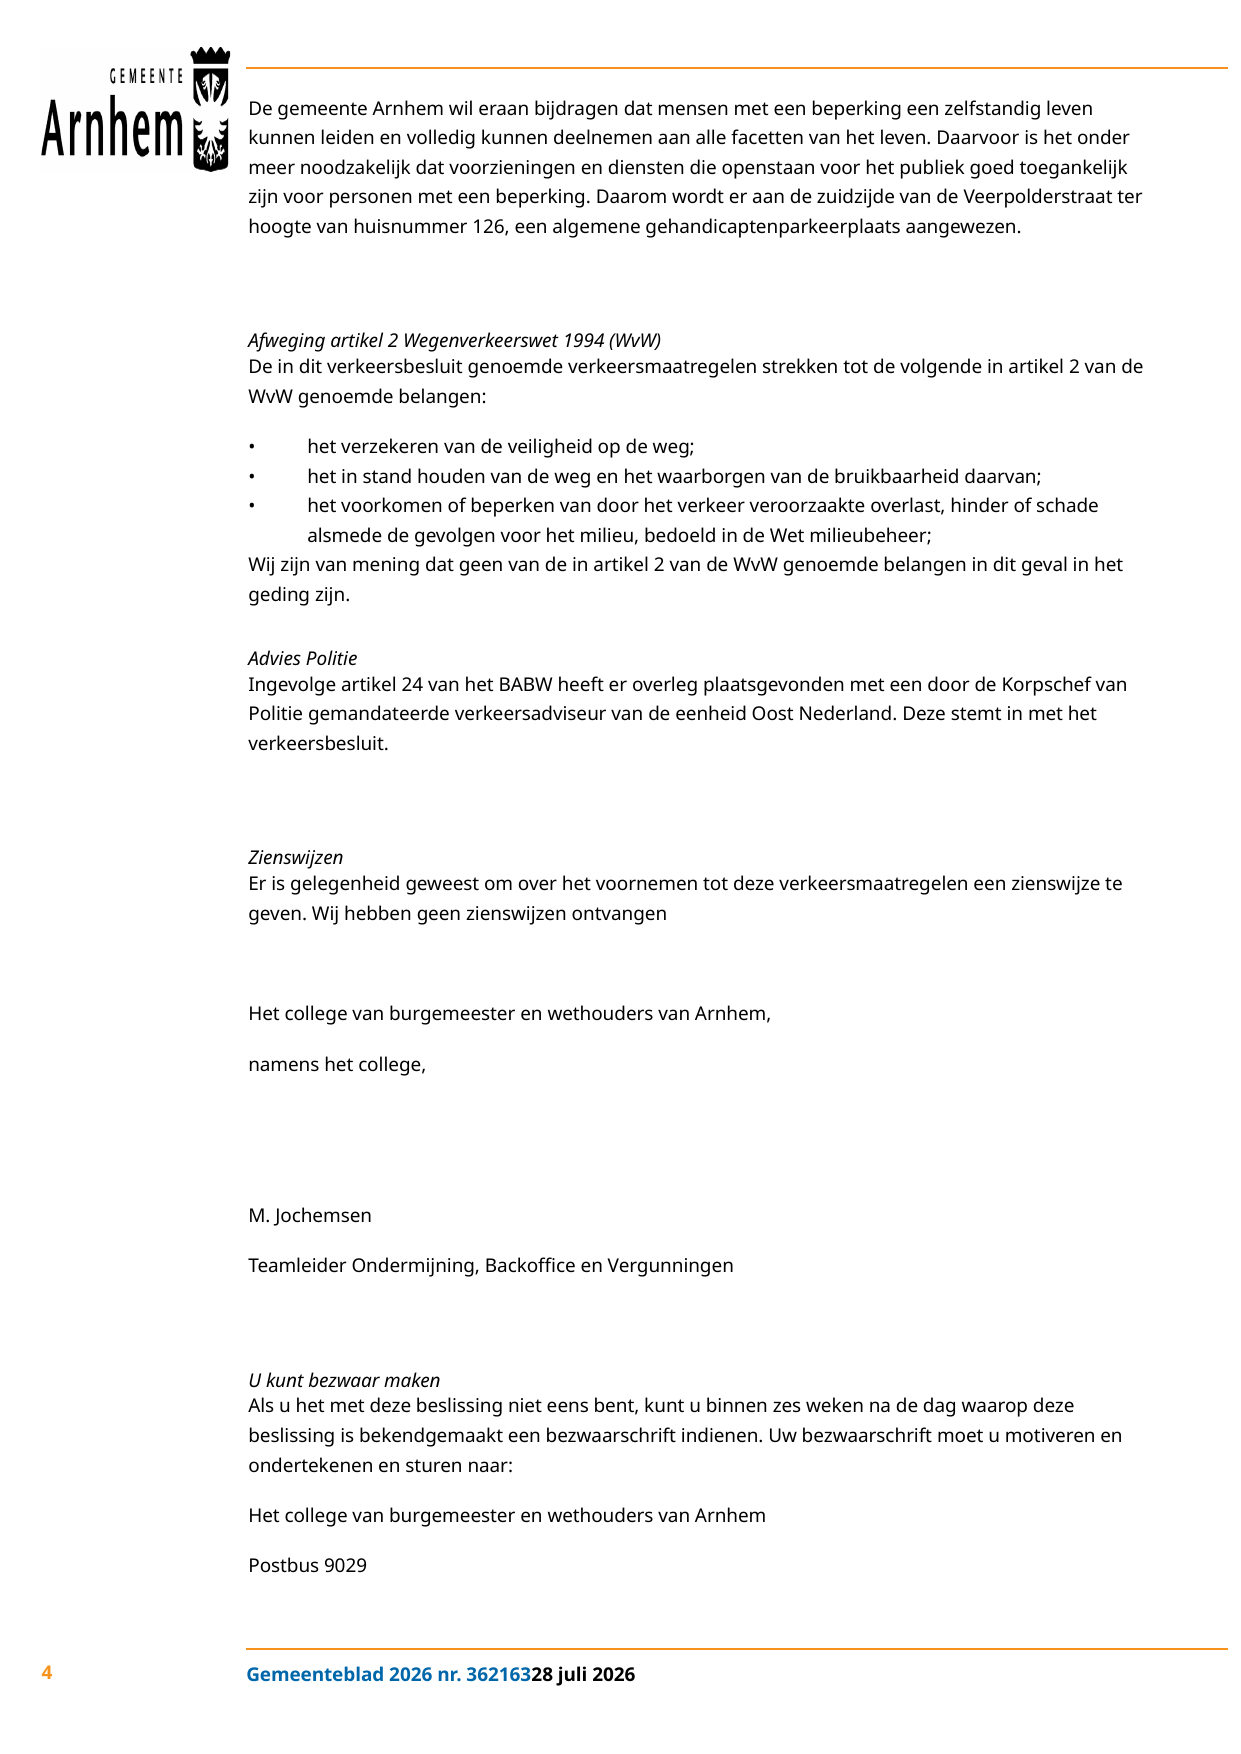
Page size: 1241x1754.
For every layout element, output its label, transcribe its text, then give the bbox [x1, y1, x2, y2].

list het verzekeren van de veiligheid op de weg; [248, 433, 1152, 459]
text Het college van burgemeester en wethouders van Arnhem, [248, 1001, 1152, 1026]
text Ingevolge artikel 24 van het BABW heeft er overleg plaatsgevonden met een door de Korpschef van Politie gemandateerde verkeersadviseur van de eenheid Oost Nederland. Deze stemt in met het verkeersbesluit. [248, 671, 1152, 756]
text De gemeente Arnhem wil eraan bijdragen dat mensen met een beperking een zelfstandig leven kunnen leiden en volledig kunnen deelnemen aan alle facetten van het leven. Daarvoor is het onder meer noodzakelijk dat voorzieningen en diensten die openstaan voor het publiek goed toegankelijk zijn voor personen met een beperking. Daarom wordt er aan de zuidzijde van de Veerpolderstraat ter hoogte van huisnummer 126, een algemene gehandicaptenparkeerplaats aangewezen. [248, 95, 1152, 239]
text Het college van burgemeester en wethouders van Arnhem [248, 1502, 1152, 1528]
text Advies Politie [248, 645, 1152, 671]
text De in dit verkeersbesluit genoemde verkeersmaatregelen strekken tot de volgende in artikel 2 van de WvW genoemde belangen: [248, 353, 1152, 408]
list het in stand houden van de weg en het waarborgen van de bruikbaarheid daarvan; [248, 463, 1152, 488]
text Afweging artikel 2 Wegenverkeerswet 1994 (WvW) [248, 327, 1152, 353]
picture [41, 47, 231, 172]
text Postbus 9029 [248, 1553, 1152, 1578]
text M. Jochemsen [248, 1202, 1152, 1228]
list het voorkomen of beperken van door het verkeer veroorzaakte overlast, hinder of schade alsmede de gevolgen voor het milieu, bedoeld in de Wet milieubeheer; [248, 492, 1152, 548]
text U kunt bezwaar maken [248, 1367, 1152, 1393]
text namens het college, [248, 1051, 1152, 1077]
text Teamleider Ondermijning, Backoffice en Vergunningen [248, 1253, 1152, 1278]
text Als u het met deze beslissing niet eens bent, kunt u binnen zes weken na de dag waarop deze beslissing is bekendgemaakt een bezwaarschrift indienen. Uw bezwaarschrift moet u motiveren en ondertekenen en sturen naar: [248, 1393, 1152, 1478]
text Zienswijzen [248, 844, 1152, 870]
text Wij zijn van mening dat geen van de in artikel 2 van de WvW genoemde belangen in dit geval in het geding zijn. [248, 552, 1152, 607]
text Er is gelegenheid geweest om over het voornemen tot deze verkeersmaatregelen een zienswijze te geven. Wij hebben geen zienswijzen ontvangen [248, 870, 1152, 925]
